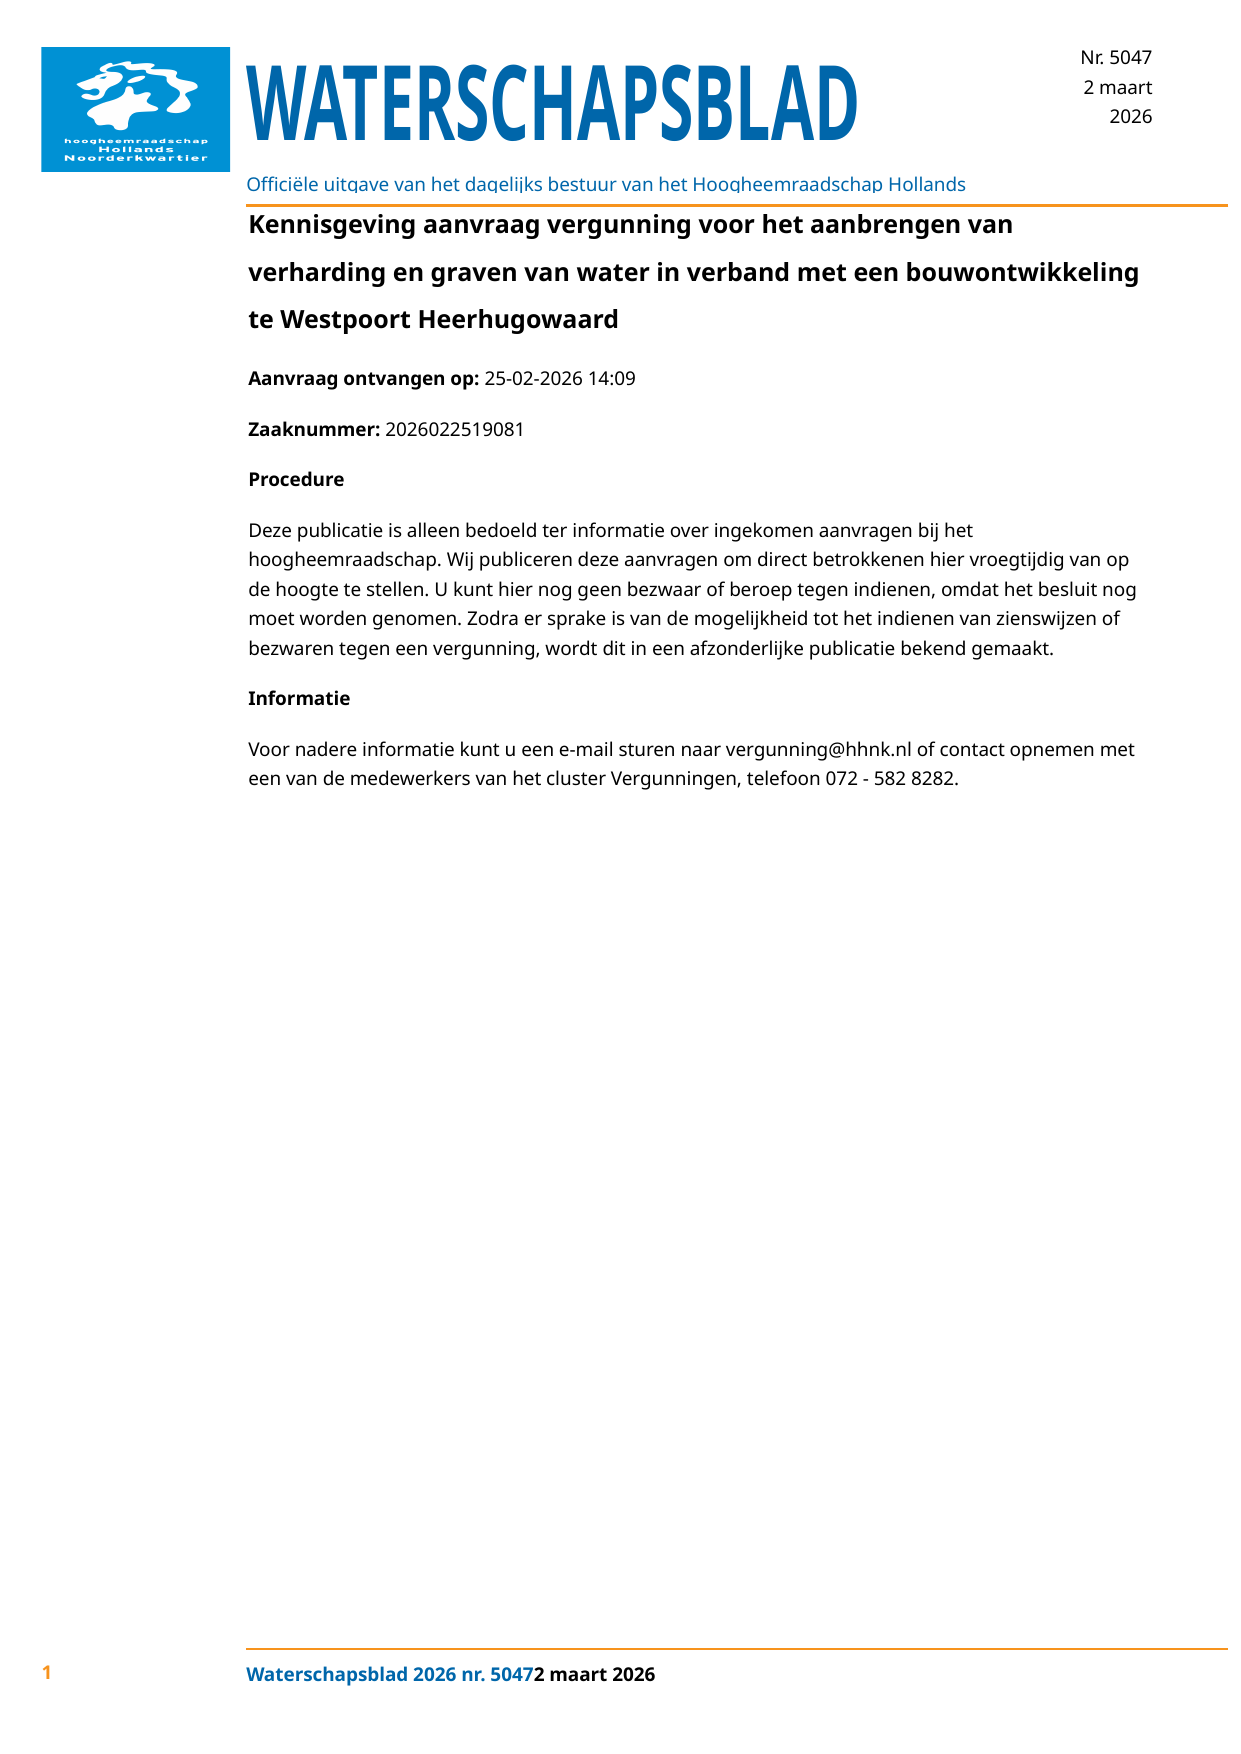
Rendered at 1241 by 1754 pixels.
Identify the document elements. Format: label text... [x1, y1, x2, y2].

text Informatie [248, 686, 1152, 711]
picture [129, 76, 144, 82]
text Procedure [248, 466, 1152, 492]
picture [88, 87, 157, 130]
text Kennisgeving aanvraag vergunning voor het aanbrengen van verharding en graven van water in verband met een bouwontwikkeling te Westpoort Heerhugowaard [248, 207, 1152, 336]
text Zaaknummer: 2026022519081 [248, 416, 1152, 442]
text Aanvraag ontvangen op: 25-02-2026 14:09 [248, 366, 1152, 391]
text Deze publicatie is alleen bedoeld ter informatie over ingekomen aanvragen bij het hoogheemraadschap. Wij publiceren deze aanvragen om direct betrokkenen hier vroegtijdig van op de hoogte te stellen. U kunt hier nog geen bezwaar of beroep tegen indienen, omdat het besluit nog moet worden genomen. Zodra er sprake is van de mogelijkheid tot het indienen van zienswijzen of bezwaren tegen een vergunning, wordt dit in een afzonderlijke publicatie bekend gemaakt. [248, 517, 1152, 661]
picture [78, 64, 122, 99]
picture [118, 62, 197, 112]
text Voor nadere informatie kunt u een e-mail sturen naar vergunning@hhnk.nl of contact opnemen met een van de medewerkers van het cluster Vergunningen, telefoon 072 - 582 8282. [248, 736, 1152, 791]
